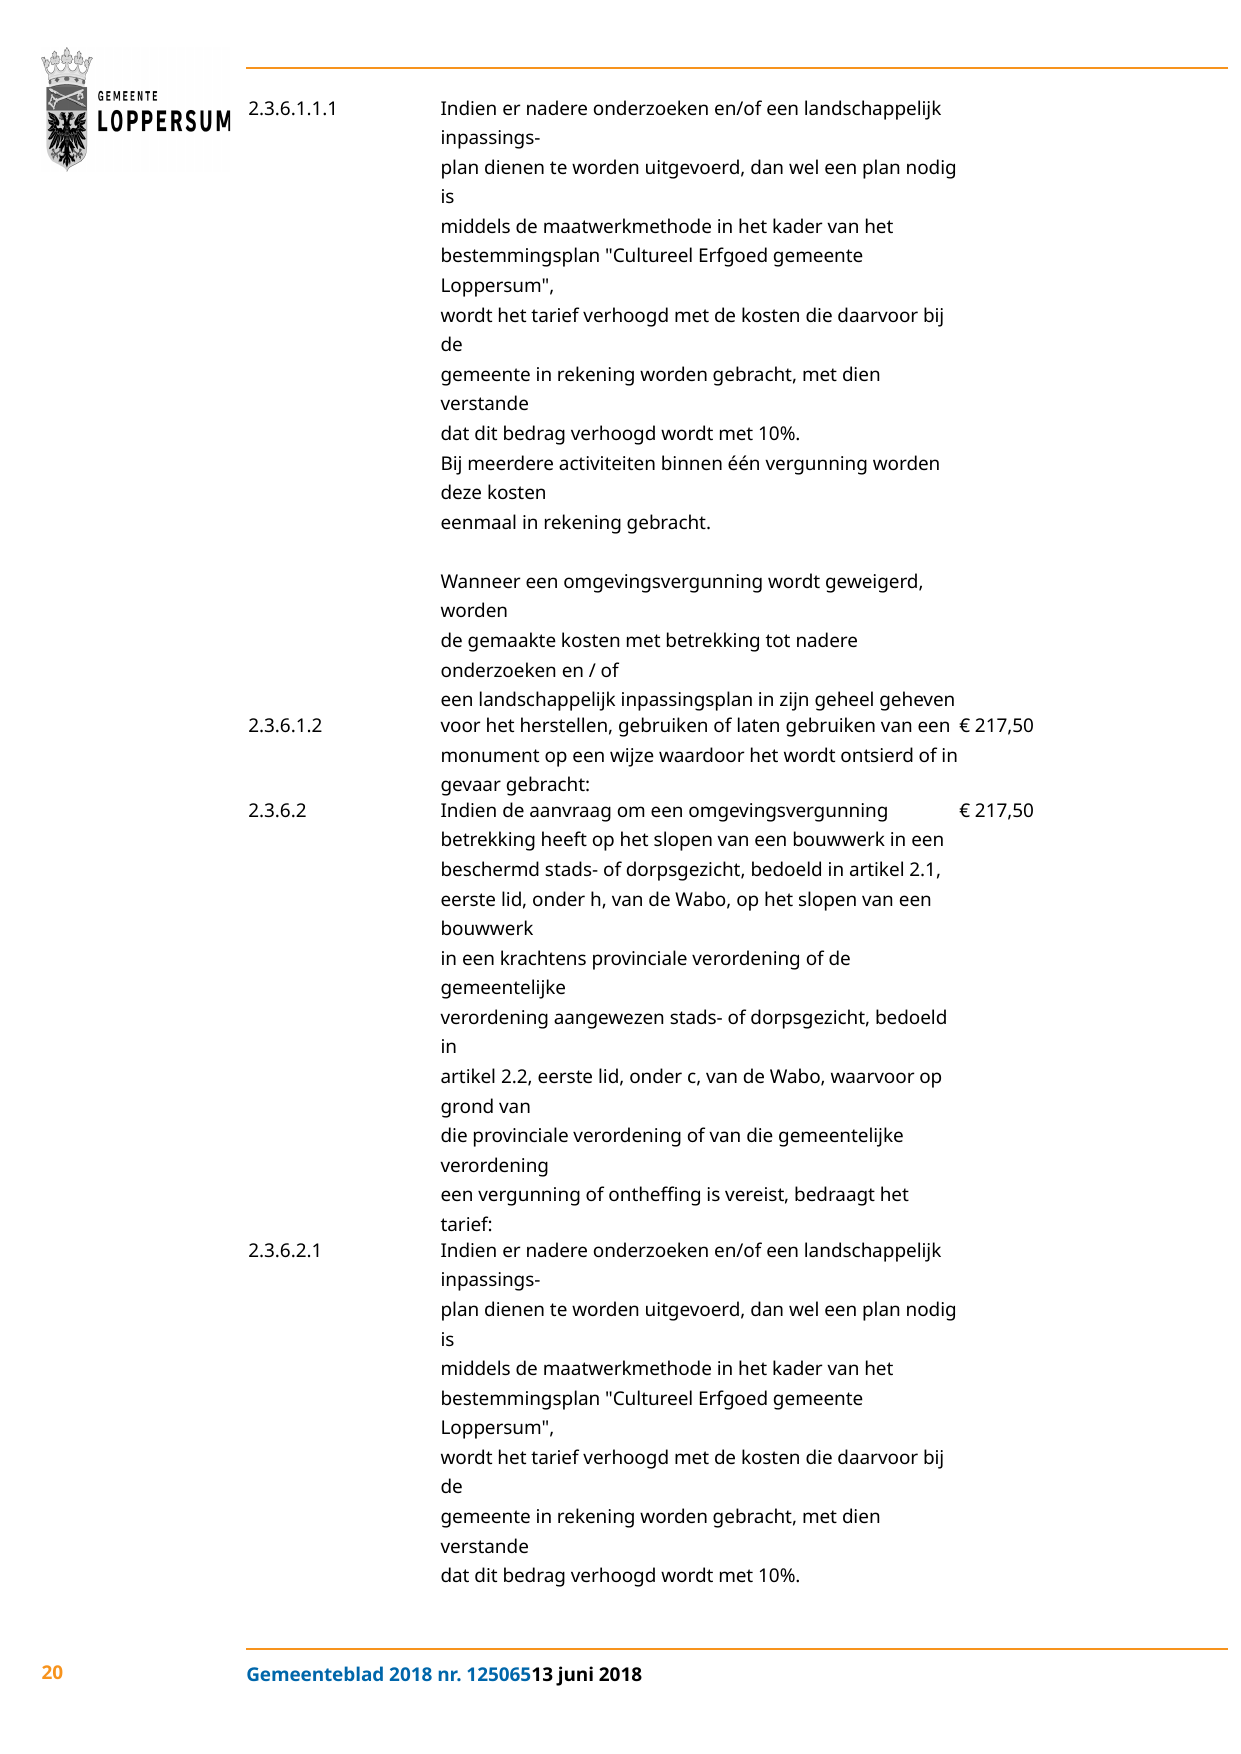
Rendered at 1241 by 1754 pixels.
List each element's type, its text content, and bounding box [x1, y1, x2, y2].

table_cell 2.3.6.1.1.1 [248, 95, 440, 712]
table_cell Indien er nadere onderzoeken en/of een landschappelijk inpassings- plan dienen te worden uitgevoerd, dan wel een plan nodig is middels de maatwerkmethode in het kader van het bestemmingsplan "Cultureel Erfgoed gemeente Loppersum", wordt het tarief verhoogd met de kosten die daarvoor bij de gemeente in rekening worden gebracht, met dien verstande dat dit bedrag verhoogd wordt met 10%. Bij meerdere activiteiten binnen één vergunning worden deze kosten eenmaal in rekening gebracht. Wanneer een omgevingsvergunning wordt geweigerd, worden de gemaakte kosten met betrekking tot nadere onderzoeken en / of een landschappelijk inpassingsplan in zijn geheel geheven [440, 95, 959, 712]
table_cell voor het herstellen, gebruiken of laten gebruiken van een monument op een wijze waardoor het wordt ontsierd of in gevaar gebracht: [440, 712, 959, 797]
table_cell Indien de aanvraag om een omgevingsvergunning betrekking heeft op het slopen van een bouwwerk in een beschermd stads- of dorpsgezicht, bedoeld in artikel 2.1, eerste lid, onder h, van de Wabo, op het slopen van een bouwwerk in een krachtens provinciale verordening of de gemeentelijke verordening aangewezen stads- of dorpsgezicht, bedoeld in artikel 2.2, eerste lid, onder c, van de Wabo, waarvoor op grond van die provinciale verordening of van die gemeentelijke verordening een vergunning of ontheffing is vereist, bedraagt het tarief: [440, 797, 959, 1237]
table_cell 2.3.6.1.2 [248, 712, 440, 797]
table_cell € 217,50 [959, 797, 1152, 1237]
table_cell 2.3.6.2 [248, 797, 440, 1237]
table_cell [959, 1237, 1152, 1588]
picture [41, 47, 231, 172]
table_cell [959, 95, 1152, 712]
table_cell 2.3.6.2.1 [248, 1237, 440, 1588]
table_cell € 217,50 [959, 712, 1152, 797]
table_cell Indien er nadere onderzoeken en/of een landschappelijk inpassings- plan dienen te worden uitgevoerd, dan wel een plan nodig is middels de maatwerkmethode in het kader van het bestemmingsplan "Cultureel Erfgoed gemeente Loppersum", wordt het tarief verhoogd met de kosten die daarvoor bij de gemeente in rekening worden gebracht, met dien verstande dat dit bedrag verhoogd wordt met 10%. [440, 1237, 959, 1588]
